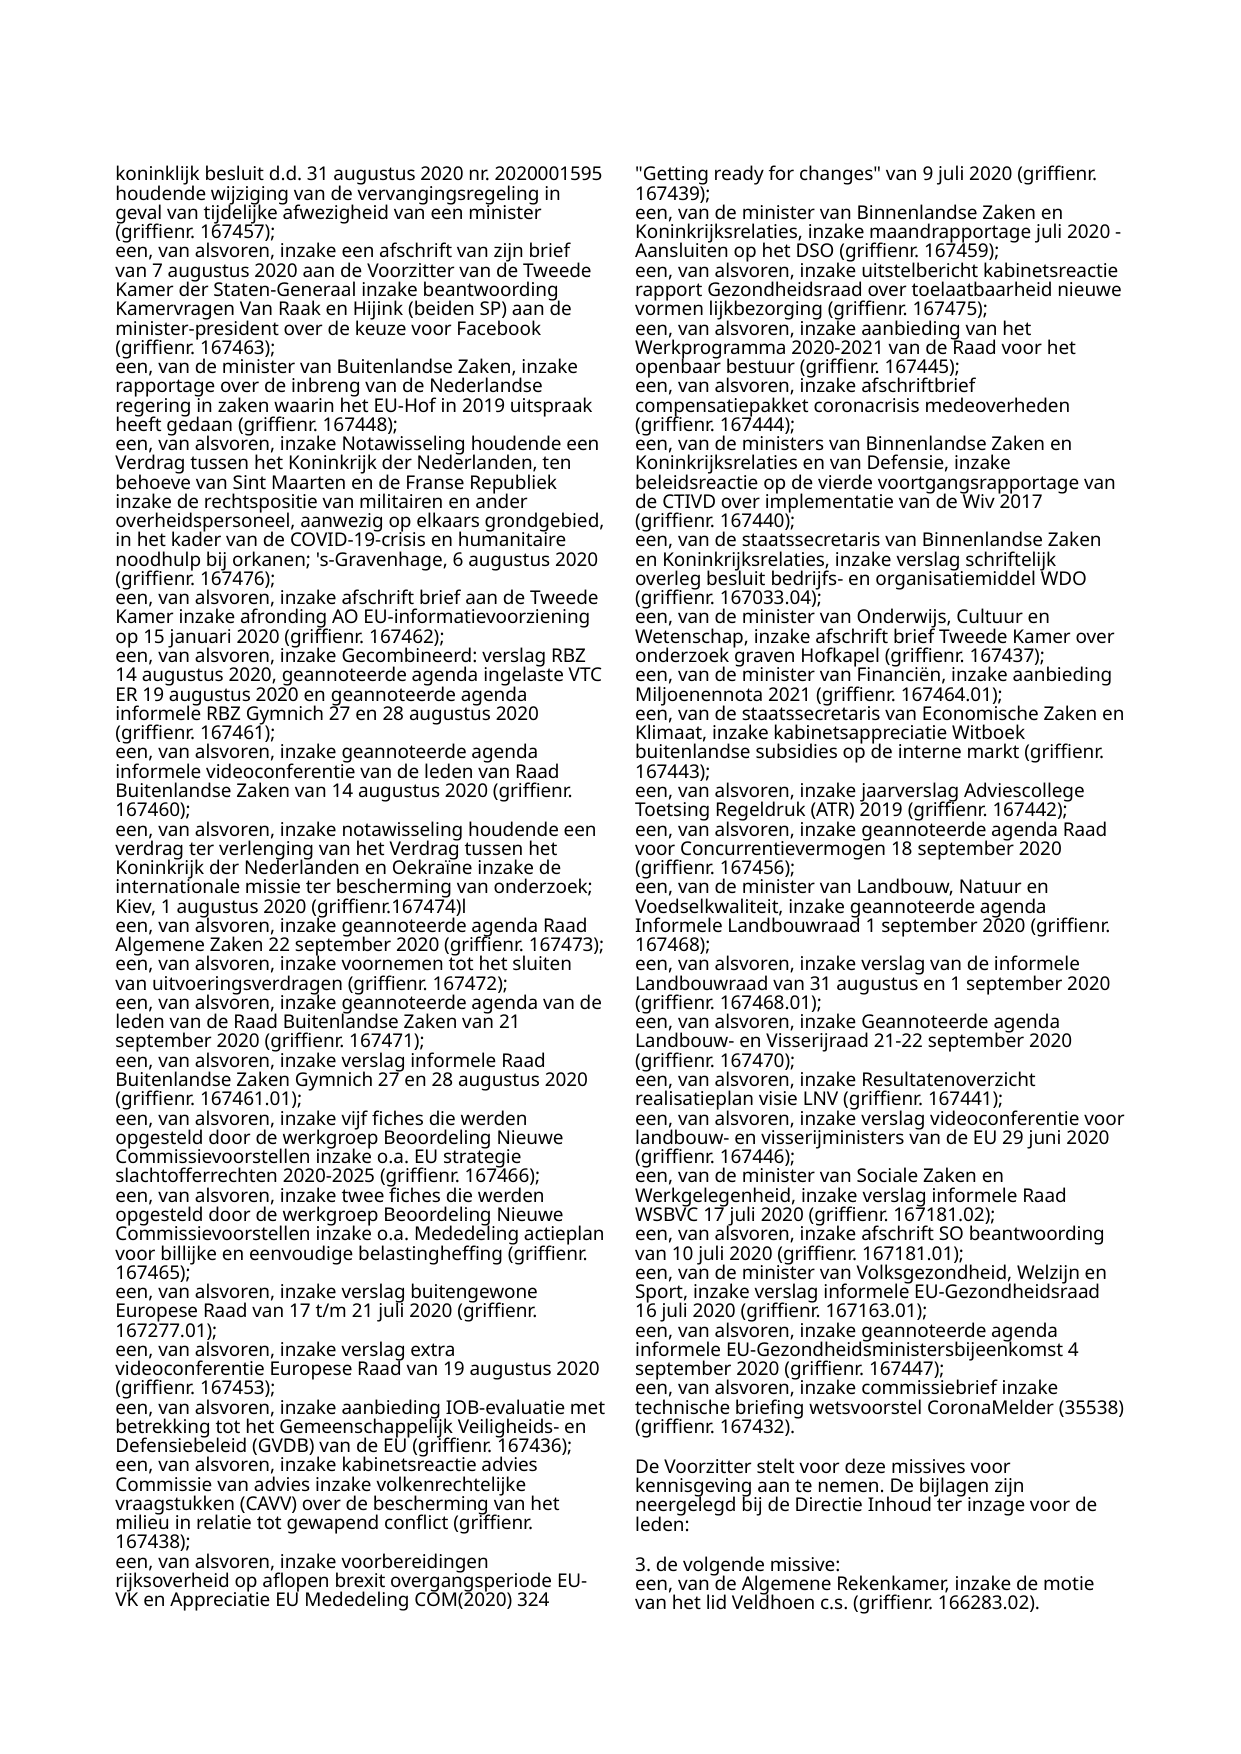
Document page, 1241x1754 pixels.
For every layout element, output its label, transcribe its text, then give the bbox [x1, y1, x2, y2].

text een, van de minister van Financiën, inzake aanbieding Miljoenennota 2021 (griffienr. 167464.01); [635, 666, 1125, 705]
text een, van alsvoren, inzake jaarverslag Adviescollege Toetsing Regeldruk (ATR) 2019 (griffienr. 167442); [635, 782, 1125, 821]
text een, van alsvoren, inzake afschrift SO beantwoording van 10 juli 2020 (griffienr. 167181.01); [635, 1225, 1125, 1264]
text een, van alsvoren, inzake afschriftbrief compensatiepakket coronacrisis medeoverheden (griffienr. 167444); [635, 377, 1125, 435]
text een, van de minister van Sociale Zaken en Werkgelegenheid, inzake verslag informele Raad WSBVC 17 juli 2020 (griffienr. 167181.02); [635, 1167, 1125, 1225]
text een, van alsvoren, inzake voorbereidingen rijksoverheid op aflopen brexit overgangsperiode EU-VK en Appreciatie EU Mededeling COM(2020) 324 [115, 1553, 605, 1611]
text een, van alsvoren, inzake een afschrift van zijn brief van 7 augustus 2020 aan de Voorzitter van de Tweede Kamer der Staten-Generaal inzake beantwoording Kamervragen Van Raak en Hijink (beiden SP) aan de minister-president over de keuze voor Facebook (griffienr. 167463); [115, 242, 605, 358]
text een, van alsvoren, inzake geannoteerde agenda informele EU-Gezondheidsministersbijeenkomst 4 september 2020 (griffienr. 167447); [635, 1322, 1125, 1379]
text een, van alsvoren, inzake aanbieding van het Werkprogramma 2020-2021 van de Raad voor het openbaar bestuur (griffienr. 167445); [635, 319, 1125, 377]
text een, van alsvoren, inzake vijf fiches die werden opgesteld door de werkgroep Beoordeling Nieuwe Commissievoorstellen inzake o.a. EU strategie slachtofferrechten 2020-2025 (griffienr. 167466); [115, 1109, 605, 1187]
text een, van de staatssecretaris van Economische Zaken en Klimaat, inzake kabinetsappreciatie Witboek buitenlandse subsidies op de interne markt (griffienr. 167443); [635, 705, 1125, 782]
text 3. de volgende missive: [635, 1556, 1125, 1575]
text een, van alsvoren, inzake commissiebrief inzake technische briefing wetsvoorstel CoronaMelder (35538) (griffienr. 167432). [635, 1379, 1125, 1437]
text een, van alsvoren, inzake geannoteerde agenda Raad voor Concurrentievermogen 18 september 2020 (griffienr. 167456); [635, 821, 1125, 878]
text een, van alsvoren, inzake verslag informele Raad Buitenlandse Zaken Gymnich 27 en 28 augustus 2020 (griffienr. 167461.01); [115, 1052, 605, 1109]
text De Voorzitter stelt voor deze missives voor kennisgeving aan te nemen. De bijlagen zijn neergelegd bij de Directie Inhoud ter inzage voor de leden: [635, 1458, 1125, 1535]
text een, van alsvoren, inzake Notawisseling houdende een Verdrag tussen het Koninkrijk der Nederlanden, ten behoeve van Sint Maarten en de Franse Republiek inzake de rechtspositie van militairen en ander overheidspersoneel, aanwezig op elkaars grondgebied, in het kader van de COVID-19-crisis en humanitaire noodhulp bij orkanen; 's-Gravenhage, 6 augustus 2020 (griffienr. 167476); [115, 435, 605, 589]
text een, van de staatssecretaris van Binnenlandse Zaken en Koninkrijksrelaties, inzake verslag schriftelijk overleg besluit bedrijfs- en organisatiemiddel WDO (griffienr. 167033.04); [635, 531, 1125, 608]
text een, van alsvoren, inzake uitstelbericht kabinetsreactie rapport Gezondheidsraad over toelaatbaarheid nieuwe vormen lijkbezorging (griffienr. 167475); [635, 262, 1125, 319]
text een, van de minister van Onderwijs, Cultuur en Wetenschap, inzake afschrift brief Tweede Kamer over onderzoek graven Hofkapel (griffienr. 167437); [635, 608, 1125, 666]
text een, van alsvoren, inzake aanbieding IOB-evaluatie met betrekking tot het Gemeenschappelijk Veiligheids- en Defensiebeleid (GVDB) van de EU (griffienr. 167436); [115, 1399, 605, 1456]
text een, van alsvoren, inzake kabinetsreactie advies Commissie van advies inzake volkenrechtelijke vraagstukken (CAVV) over de bescherming van het milieu in relatie tot gewapend conflict (griffienr. 167438); [115, 1456, 605, 1553]
text een, van alsvoren, inzake geannoteerde agenda informele videoconferentie van de leden van Raad Buitenlandse Zaken van 14 augustus 2020 (griffienr. 167460); [115, 743, 605, 821]
text een, van de minister van Buitenlandse Zaken, inzake rapportage over de inbreng van de Nederlandse regering in zaken waarin het EU-Hof in 2019 uitspraak heeft gedaan (griffienr. 167448); [115, 358, 605, 435]
text een, van de minister van Landbouw, Natuur en Voedselkwaliteit, inzake geannoteerde agenda Informele Landbouwraad 1 september 2020 (griffienr. 167468); [635, 878, 1125, 955]
text een, van alsvoren, inzake verslag van de informele Landbouwraad van 31 augustus en 1 september 2020 (griffienr. 167468.01); [635, 955, 1125, 1013]
text een, van alsvoren, inzake notawisseling houdende een verdrag ter verlenging van het Verdrag tussen het Koninkrijk der Nederlanden en Oekraïne inzake de internationale missie ter bescherming van onderzoek; Kiev, 1 augustus 2020 (griffienr.167474)l [115, 821, 605, 917]
text "Getting ready for changes" van 9 juli 2020 (griffienr. 167439); [635, 165, 1125, 204]
text een, van alsvoren, inzake Resultatenoverzicht realisatieplan visie LNV (griffienr. 167441); [635, 1071, 1125, 1109]
text een, van alsvoren, inzake voornemen tot het sluiten van uitvoeringsverdragen (griffienr. 167472); [115, 955, 605, 994]
text een, van alsvoren, inzake verslag extra videoconferentie Europese Raad van 19 augustus 2020 (griffienr. 167453); [115, 1341, 605, 1399]
text een, van alsvoren, inzake afschrift brief aan de Tweede Kamer inzake afronding AO EU-informatievoorziening op 15 januari 2020 (griffienr. 167462); [115, 589, 605, 647]
text een, van de Algemene Rekenkamer, inzake de motie van het lid Veldhoen c.s. (griffienr. 166283.02). [635, 1575, 1125, 1613]
text een, van de ministers van Binnenlandse Zaken en Koninkrijksrelaties en van Defensie, inzake beleidsreactie op de vierde voortgangsrapportage van de CTIVD over implementatie van de Wiv 2017 (griffienr. 167440); [635, 435, 1125, 531]
text een, van alsvoren, inzake verslag buitengewone Europese Raad van 17 t/m 21 juli 2020 (griffienr. 167277.01); [115, 1283, 605, 1341]
text een, van de minister van Binnenlandse Zaken en Koninkrijksrelaties, inzake maandrapportage juli 2020 - Aansluiten op het DSO (griffienr. 167459); [635, 204, 1125, 262]
text een, van alsvoren, inzake Geannoteerde agenda Landbouw- en Visserijraad 21-22 september 2020 (griffienr. 167470); [635, 1013, 1125, 1071]
text een, van alsvoren, inzake twee fiches die werden opgesteld door de werkgroep Beoordeling Nieuwe Commissievoorstellen inzake o.a. Mededeling actieplan voor billijke en eenvoudige belastingheffing (griffienr. 167465); [115, 1187, 605, 1283]
text een, van alsvoren, inzake geannoteerde agenda van de leden van de Raad Buitenlandse Zaken van 21 september 2020 (griffienr. 167471); [115, 994, 605, 1052]
text een, van de minister van Volksgezondheid, Welzijn en Sport, inzake verslag informele EU-Gezondheidsraad 16 juli 2020 (griffienr. 167163.01); [635, 1264, 1125, 1322]
text een, van alsvoren, inzake verslag videoconferentie voor landbouw- en visserijministers van de EU 29 juni 2020 (griffienr. 167446); [635, 1109, 1125, 1167]
text een, van alsvoren, inzake Gecombineerd: verslag RBZ 14 augustus 2020, geannoteerde agenda ingelaste VTC ER 19 augustus 2020 en geannoteerde agenda informele RBZ Gymnich 27 en 28 augustus 2020 (griffienr. 167461); [115, 647, 605, 743]
text een, van alsvoren, inzake geannoteerde agenda Raad Algemene Zaken 22 september 2020 (griffienr. 167473); [115, 917, 605, 955]
text koninklijk besluit d.d. 31 augustus 2020 nr. 2020001595 houdende wijziging van de vervangingsregeling in geval van tijdelijke afwezigheid van een minister (griffienr. 167457); [115, 165, 605, 242]
